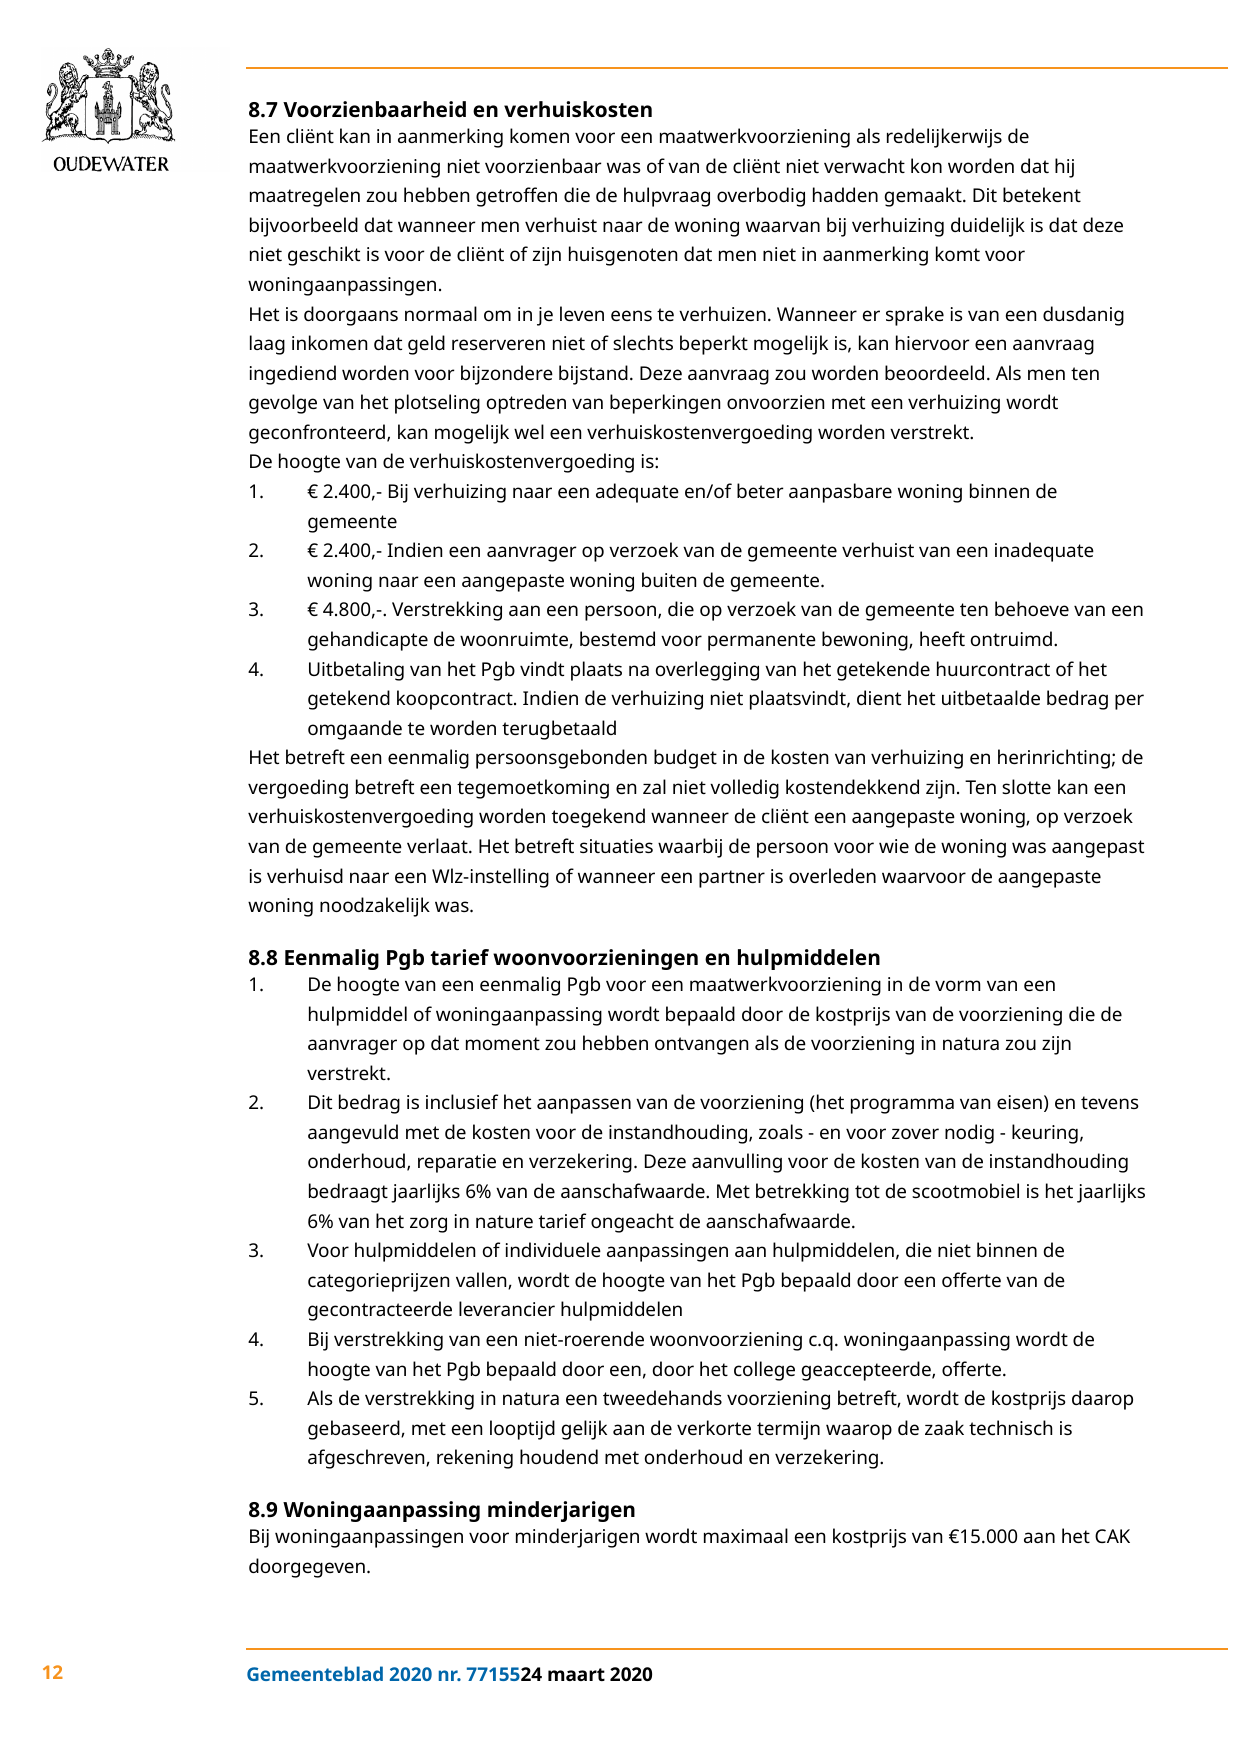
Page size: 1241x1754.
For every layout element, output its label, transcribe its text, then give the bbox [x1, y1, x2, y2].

text Het betreft een eenmalig persoonsgebonden budget in de kosten van verhuizing en herinrichting; de vergoeding betreft een tegemoetkoming en zal niet volledig kostendekkend zijn. Ten slotte kan een verhuiskostenvergoeding worden toegekend wanneer de cliënt een aangepaste woning, op verzoek van de gemeente verlaat. Het betreft situaties waarbij de persoon voor wie de woning was aangepast is verhuisd naar een Wlz-instelling of wanneer een partner is overleden waarvoor de aangepaste woning noodzakelijk was. [248, 744, 1152, 918]
list Als de verstrekking in natura een tweedehands voorziening betreft, wordt de kostprijs daarop gebaseerd, met een looptijd gelijk aan de verkorte termijn waarop de zaak technisch is afgeschreven, rekening houdend met onderhoud en verzekering. [248, 1385, 1152, 1470]
list € 2.400,- Bij verhuizing naar een adequate en/of beter aanpasbare woning binnen de gemeente [248, 478, 1152, 533]
text 8.9 Woningaanpassing minderjarigen [248, 1495, 1152, 1523]
list Uitbetaling van het Pgb vindt plaats na overlegging van het getekende huurcontract of het getekend koopcontract. Indien de verhuizing niet plaatsvindt, dient het uitbetaalde bedrag per omgaande te worden terugbetaald [248, 656, 1152, 741]
text Het is doorgaans normaal om in je leven eens te verhuizen. Wanneer er sprake is van een dusdanig laag inkomen dat geld reserveren niet of slechts beperkt mogelijk is, kan hiervoor een aanvraag ingediend worden voor bijzondere bijstand. Deze aanvraag zou worden beoordeeld. Als men ten gevolge van het plotseling optreden van beperkingen onvoorzien met een verhuizing wordt geconfronteerd, kan mogelijk wel een verhuiskostenvergoeding worden verstrekt. [248, 301, 1152, 445]
list € 2.400,- Indien een aanvrager op verzoek van de gemeente verhuist van een inadequate woning naar een aangepaste woning buiten de gemeente. [248, 537, 1152, 593]
text 8.7 Voorzienbaarheid en verhuiskosten [248, 95, 1152, 123]
list Voor hulpmiddelen of individuele aanpassingen aan hulpmiddelen, die niet binnen de categorieprijzen vallen, wordt de hoogte van het Pgb bepaald door een offerte van de gecontracteerde leverancier hulpmiddelen [248, 1237, 1152, 1322]
text De hoogte van de verhuiskostenvergoeding is: [248, 449, 1152, 474]
list De hoogte van een eenmalig Pgb voor een maatwerkvoorziening in de vorm van een hulpmiddel of woningaanpassing wordt bepaald door de kostprijs van de voorziening die de aanvrager op dat moment zou hebben ontvangen als de voorziening in natura zou zijn verstrekt. [248, 971, 1152, 1086]
text Een cliënt kan in aanmerking komen voor een maatwerkvoorziening als redelijkerwijs de maatwerkvoorziening niet voorzienbaar was of van de cliënt niet verwacht kon worden dat hij maatregelen zou hebben getroffen die de hulpvraag overbodig hadden gemaakt. Dit betekent bijvoorbeeld dat wanneer men verhuist naar de woning waarvan bij verhuizing duidelijk is dat deze niet geschikt is voor de cliënt of zijn huisgenoten dat men niet in aanmerking komt voor woningaanpassingen. [248, 123, 1152, 297]
list € 4.800,-. Verstrekking aan een persoon, die op verzoek van de gemeente ten behoeve van een gehandicapte de woonruimte, bestemd voor permanente bewoning, heeft ontruimd. [248, 597, 1152, 652]
text 8.8 Eenmalig Pgb tarief woonvoorzieningen en hulpmiddelen [248, 943, 1152, 971]
list Dit bedrag is inclusief het aanpassen van de voorziening (het programma van eisen) en tevens aangevuld met de kosten voor de instandhouding, zoals - en voor zover nodig - keuring, onderhoud, reparatie en verzekering. Deze aanvulling voor de kosten van de instandhouding bedraagt jaarlijks 6% van de aanschafwaarde. Met betrekking tot de scootmobiel is het jaarlijks 6% van het zorg in nature tarief ongeacht de aanschafwaarde. [248, 1089, 1152, 1234]
text Bij woningaanpassingen voor minderjarigen wordt maximaal een kostprijs van €15.000 aan het CAK doorgegeven. [248, 1523, 1152, 1579]
picture [41, 47, 231, 172]
list Bij verstrekking van een niet-roerende woonvoorziening c.q. woningaanpassing wordt de hoogte van het Pgb bepaald door een, door het college geaccepteerde, offerte. [248, 1326, 1152, 1382]
